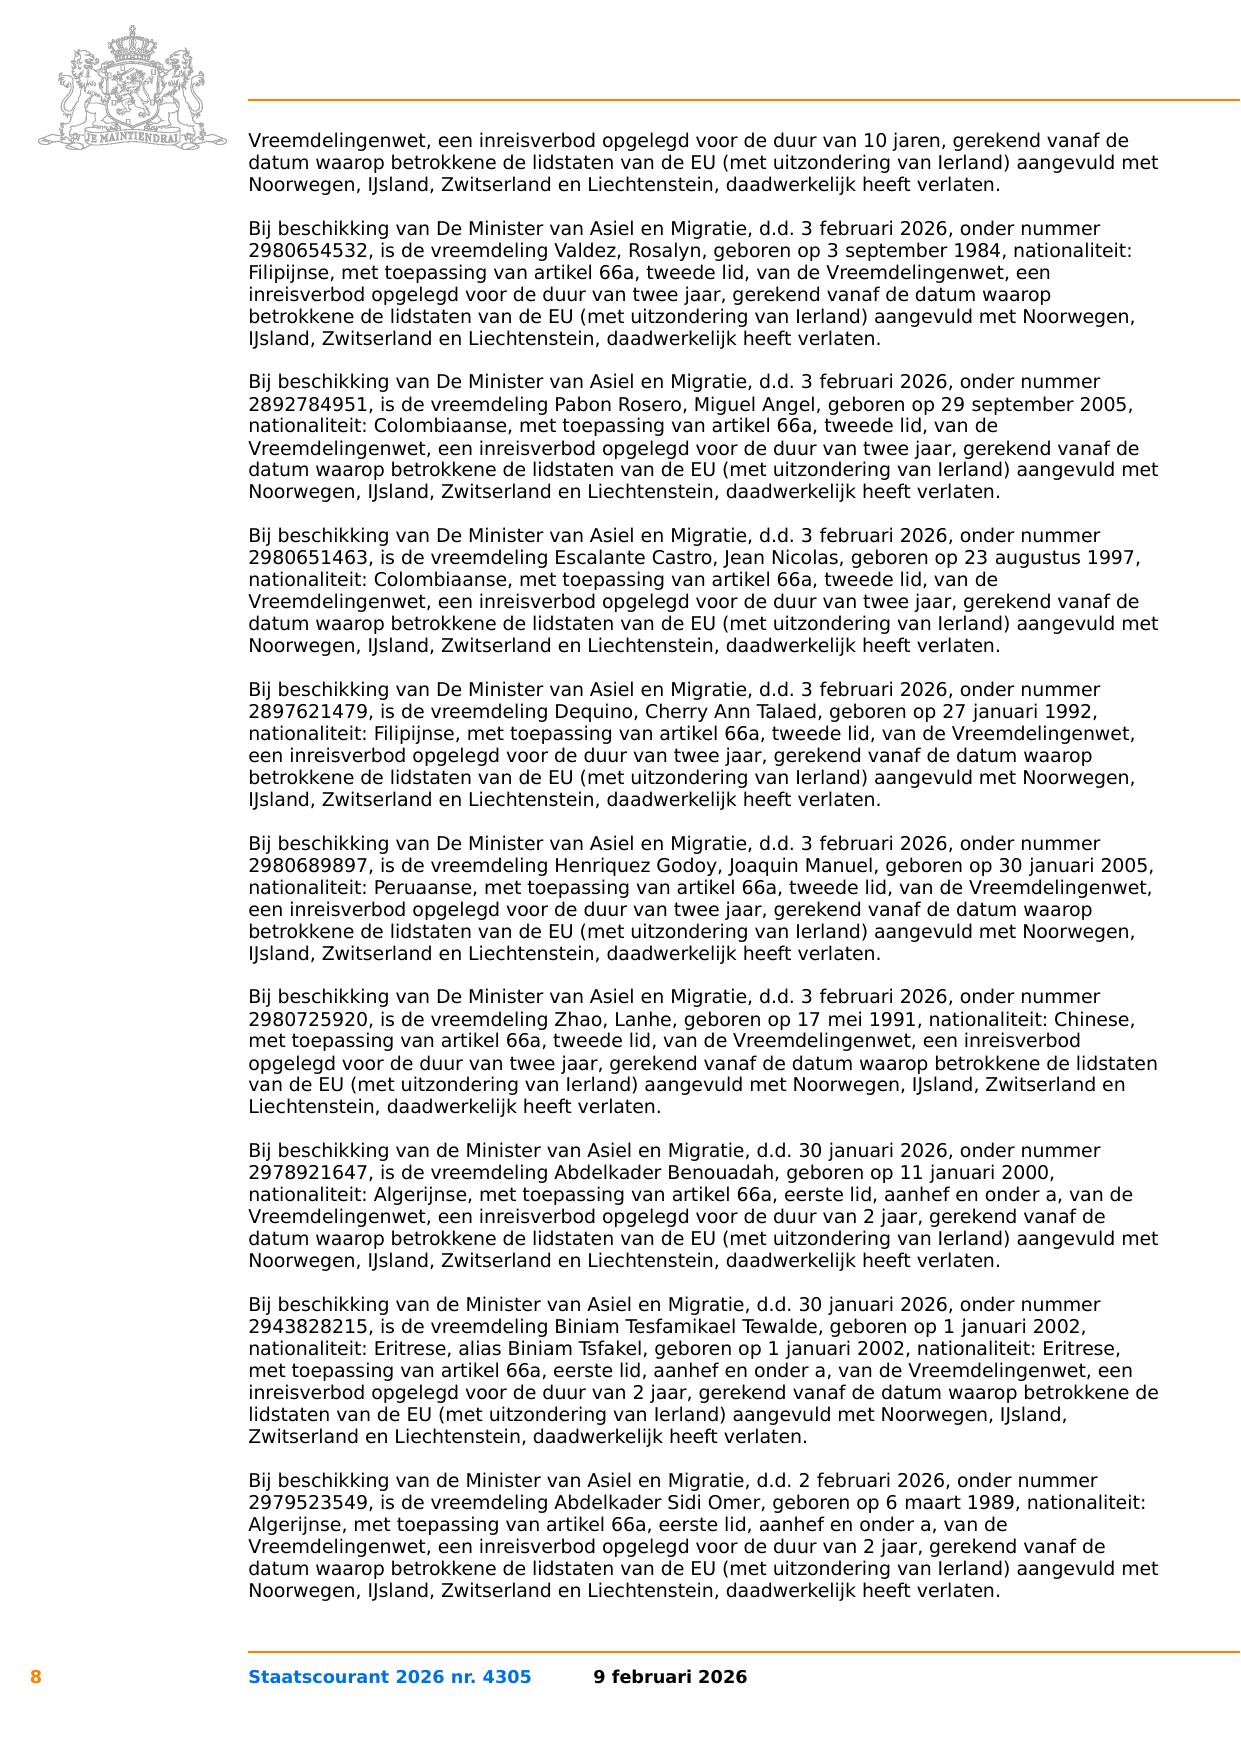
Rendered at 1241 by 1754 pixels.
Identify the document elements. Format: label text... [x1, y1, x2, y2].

text Bij beschikking van De Minister van Asiel en Migratie, d.d. 3 februari 2026, onder nummer 2892784951, is de vreemdeling Pabon Rosero, Miguel Angel, geboren op 29 september 2005, nationaliteit: Colombiaanse, met toepassing van artikel 66a, tweede lid, van de Vreemdelingenwet, een inreisverbod opgelegd voor de duur van twee jaar, gerekend vanaf de datum waarop betrokkene de lidstaten van de EU (met uitzondering van Ierland) aangevuld met Noorwegen, IJsland, Zwitserland en Liechtenstein, daadwerkelijk heeft verlaten. [248, 371, 1163, 503]
text Bij beschikking van De Minister van Asiel en Migratie, d.d. 3 februari 2026, onder nummer 2980651463, is de vreemdeling Escalante Castro, Jean Nicolas, geboren op 23 augustus 1997, nationaliteit: Colombiaanse, met toepassing van artikel 66a, tweede lid, van de Vreemdelingenwet, een inreisverbod opgelegd voor de duur van twee jaar, gerekend vanaf de datum waarop betrokkene de lidstaten van de EU (met uitzondering van Ierland) aangevuld met Noorwegen, IJsland, Zwitserland en Liechtenstein, daadwerkelijk heeft verlaten. [248, 525, 1163, 657]
text Bij beschikking van De Minister van Asiel en Migratie, d.d. 3 februari 2026, onder nummer 2897621479, is de vreemdeling Dequino, Cherry Ann Talaed, geboren op 27 januari 1992, nationaliteit: Filipijnse, met toepassing van artikel 66a, tweede lid, van de Vreemdelingenwet, een inreisverbod opgelegd voor de duur van twee jaar, gerekend vanaf de datum waarop betrokkene de lidstaten van de EU (met uitzondering van Ierland) aangevuld met Noorwegen, IJsland, Zwitserland en Liechtenstein, daadwerkelijk heeft verlaten. [248, 679, 1163, 811]
text Bij beschikking van De Minister van Asiel en Migratie, d.d. 3 februari 2026, onder nummer 2980689897, is de vreemdeling Henriquez Godoy, Joaquin Manuel, geboren op 30 januari 2005, nationaliteit: Peruaanse, met toepassing van artikel 66a, tweede lid, van de Vreemdelingenwet, een inreisverbod opgelegd voor de duur van twee jaar, gerekend vanaf de datum waarop betrokkene de lidstaten van de EU (met uitzondering van Ierland) aangevuld met Noorwegen, IJsland, Zwitserland en Liechtenstein, daadwerkelijk heeft verlaten. [248, 833, 1163, 964]
text Bij beschikking van De Minister van Asiel en Migratie, d.d. 3 februari 2026, onder nummer 2980654532, is de vreemdeling Valdez, Rosalyn, geboren op 3 september 1984, nationaliteit: Filipijnse, met toepassing van artikel 66a, tweede lid, van de Vreemdelingenwet, een inreisverbod opgelegd voor de duur van twee jaar, gerekend vanaf de datum waarop betrokkene de lidstaten van de EU (met uitzondering van Ierland) aangevuld met Noorwegen, IJsland, Zwitserland en Liechtenstein, daadwerkelijk heeft verlaten. [248, 218, 1163, 349]
text Bij beschikking van de Minister van Asiel en Migratie, d.d. 2 februari 2026, onder nummer 2979523549, is de vreemdeling Abdelkader Sidi Omer, geboren op 6 maart 1989, nationaliteit: Algerijnse, met toepassing van artikel 66a, eerste lid, aanhef en onder a, van de Vreemdelingenwet, een inreisverbod opgelegd voor de duur van 2 jaar, gerekend vanaf de datum waarop betrokkene de lidstaten van de EU (met uitzondering van Ierland) aangevuld met Noorwegen, IJsland, Zwitserland en Liechtenstein, daadwerkelijk heeft verlaten. [248, 1470, 1163, 1602]
text Bij beschikking van De Minister van Asiel en Migratie, d.d. 3 februari 2026, onder nummer 2980725920, is de vreemdeling Zhao, Lanhe, geboren op 17 mei 1991, nationaliteit: Chinese, met toepassing van artikel 66a, tweede lid, van de Vreemdelingenwet, een inreisverbod opgelegd voor de duur van twee jaar, gerekend vanaf de datum waarop betrokkene de lidstaten van de EU (met uitzondering van Ierland) aangevuld met Noorwegen, IJsland, Zwitserland en Liechtenstein, daadwerkelijk heeft verlaten. [248, 986, 1163, 1118]
text Bij beschikking van de Minister van Asiel en Migratie, d.d. 30 januari 2026, onder nummer 2943828215, is de vreemdeling Biniam Tesfamikael Tewalde, geboren op 1 januari 2002, nationaliteit: Eritrese, alias Biniam Tsfakel, geboren op 1 januari 2002, nationaliteit: Eritrese, met toepassing van artikel 66a, eerste lid, aanhef en onder a, van de Vreemdelingenwet, een inreisverbod opgelegd voor de duur van 2 jaar, gerekend vanaf de datum waarop betrokkene de lidstaten van de EU (met uitzondering van Ierland) aangevuld met Noorwegen, IJsland, Zwitserland en Liechtenstein, daadwerkelijk heeft verlaten. [248, 1294, 1163, 1448]
text Bij beschikking van de Minister van Asiel en Migratie, d.d. 30 januari 2026, onder nummer 2978921647, is de vreemdeling Abdelkader Benouadah, geboren op 11 januari 2000, nationaliteit: Algerijnse, met toepassing van artikel 66a, eerste lid, aanhef en onder a, van de Vreemdelingenwet, een inreisverbod opgelegd voor de duur van 2 jaar, gerekend vanaf de datum waarop betrokkene de lidstaten van de EU (met uitzondering van Ierland) aangevuld met Noorwegen, IJsland, Zwitserland en Liechtenstein, daadwerkelijk heeft verlaten. [248, 1140, 1163, 1272]
text Vreemdelingenwet, een inreisverbod opgelegd voor de duur van 10 jaren, gerekend vanaf de datum waarop betrokkene de lidstaten van de EU (met uitzondering van Ierland) aangevuld met Noorwegen, IJsland, Zwitserland en Liechtenstein, daadwerkelijk heeft verlaten. [248, 130, 1163, 196]
picture [38, 25, 227, 150]
